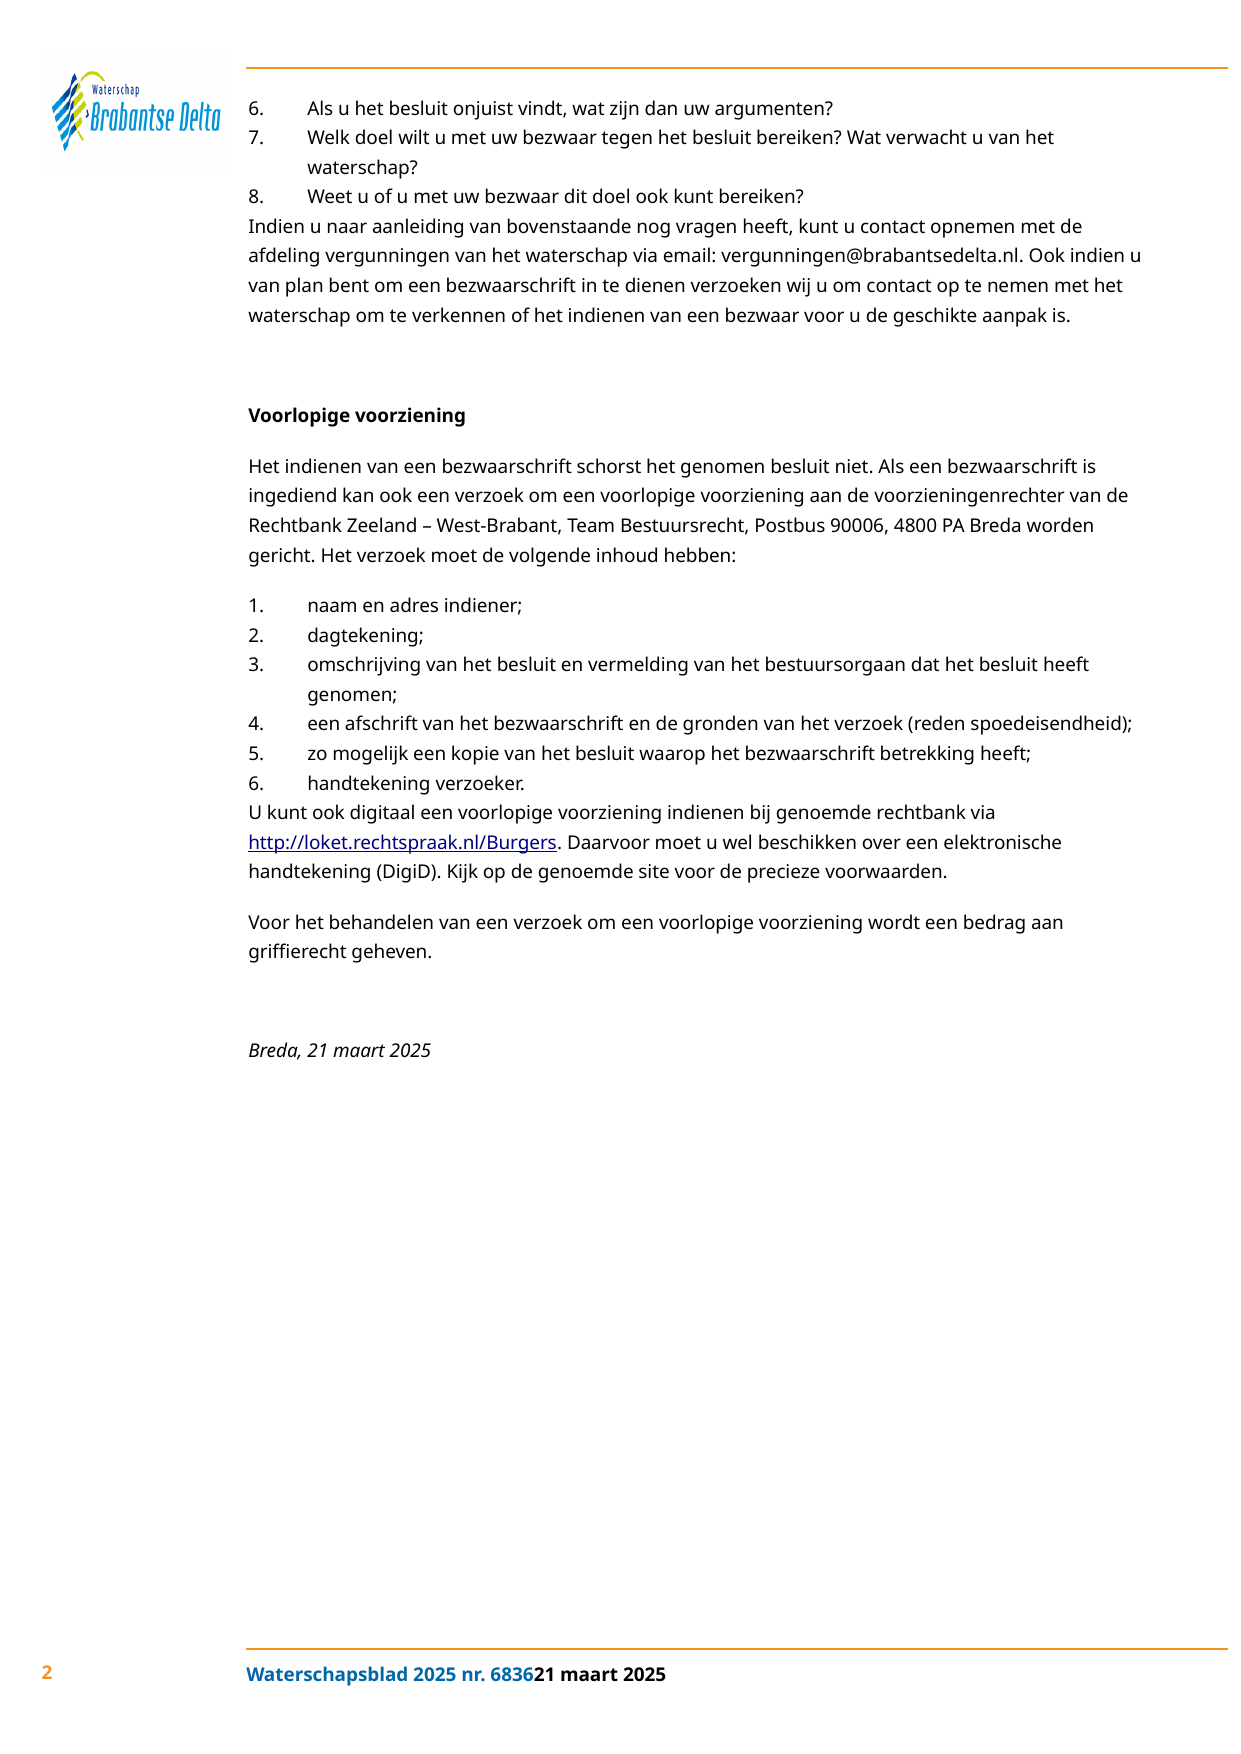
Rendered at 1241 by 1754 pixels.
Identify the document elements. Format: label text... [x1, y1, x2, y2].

list handtekening verzoeker. [248, 770, 1152, 796]
list Welk doel wilt u met uw bezwaar tegen het besluit bereiken? Wat verwacht u van het waterschap? [248, 124, 1152, 180]
list dagtekening; [248, 622, 1152, 648]
list zo mogelijk een kopie van het besluit waarop het bezwaarschrift betrekking heeft; [248, 740, 1152, 766]
text Het indienen van een bezwaarschrift schorst het genomen besluit niet. Als een bezwaarschrift is ingediend kan ook een verzoek om een voorlopige voorziening aan de voorzieningenrechter van de Rechtbank Zeeland – West-Brabant, Team Bestuursrecht, Postbus 90006, 4800 PA Breda worden gericht. Het verzoek moet de volgende inhoud hebben: [248, 453, 1152, 568]
list Als u het besluit onjuist vindt, wat zijn dan uw argumenten? [248, 95, 1152, 121]
text Voorlopige voorziening [248, 403, 1152, 428]
list Weet u of u met uw bezwaar dit doel ook kunt bereiken? [248, 183, 1152, 209]
text Voor het behandelen van een verzoek om een voorlopige voorziening wordt een bedrag aan griffierecht geheven. [248, 909, 1152, 964]
text Indien u naar aanleiding van bovenstaande nog vragen heeft, kunt u contact opnemen met de afdeling vergunningen van het waterschap via email: vergunningen@brabantsedelta.nl. Ook indien u van plan bent om een bezwaarschrift in te dienen verzoeken wij u om contact op te nemen met het waterschap om te verkennen of het indienen van een bezwaar voor u de geschikte aanpak is. [248, 213, 1152, 328]
list een afschrift van het bezwaarschrift en de gronden van het verzoek (reden spoedeisendheid); [248, 711, 1152, 736]
list naam en adres indiener; [248, 592, 1152, 618]
text Breda, 21 maart 2025 [248, 1037, 1152, 1062]
text U kunt ook digitaal een voorlopige voorziening indienen bij genoemde rechtbank via http://loket.rechtspraak.nl/Burgers. Daarvoor moet u wel beschikken over een elektronische handtekening (DigiD). Kijk op de genoemde site voor de precieze voorwaarden. [248, 799, 1152, 884]
list omschrijving van het besluit en vermelding van het bestuursorgaan dat het besluit heeft genomen; [248, 651, 1152, 707]
picture [41, 47, 231, 172]
